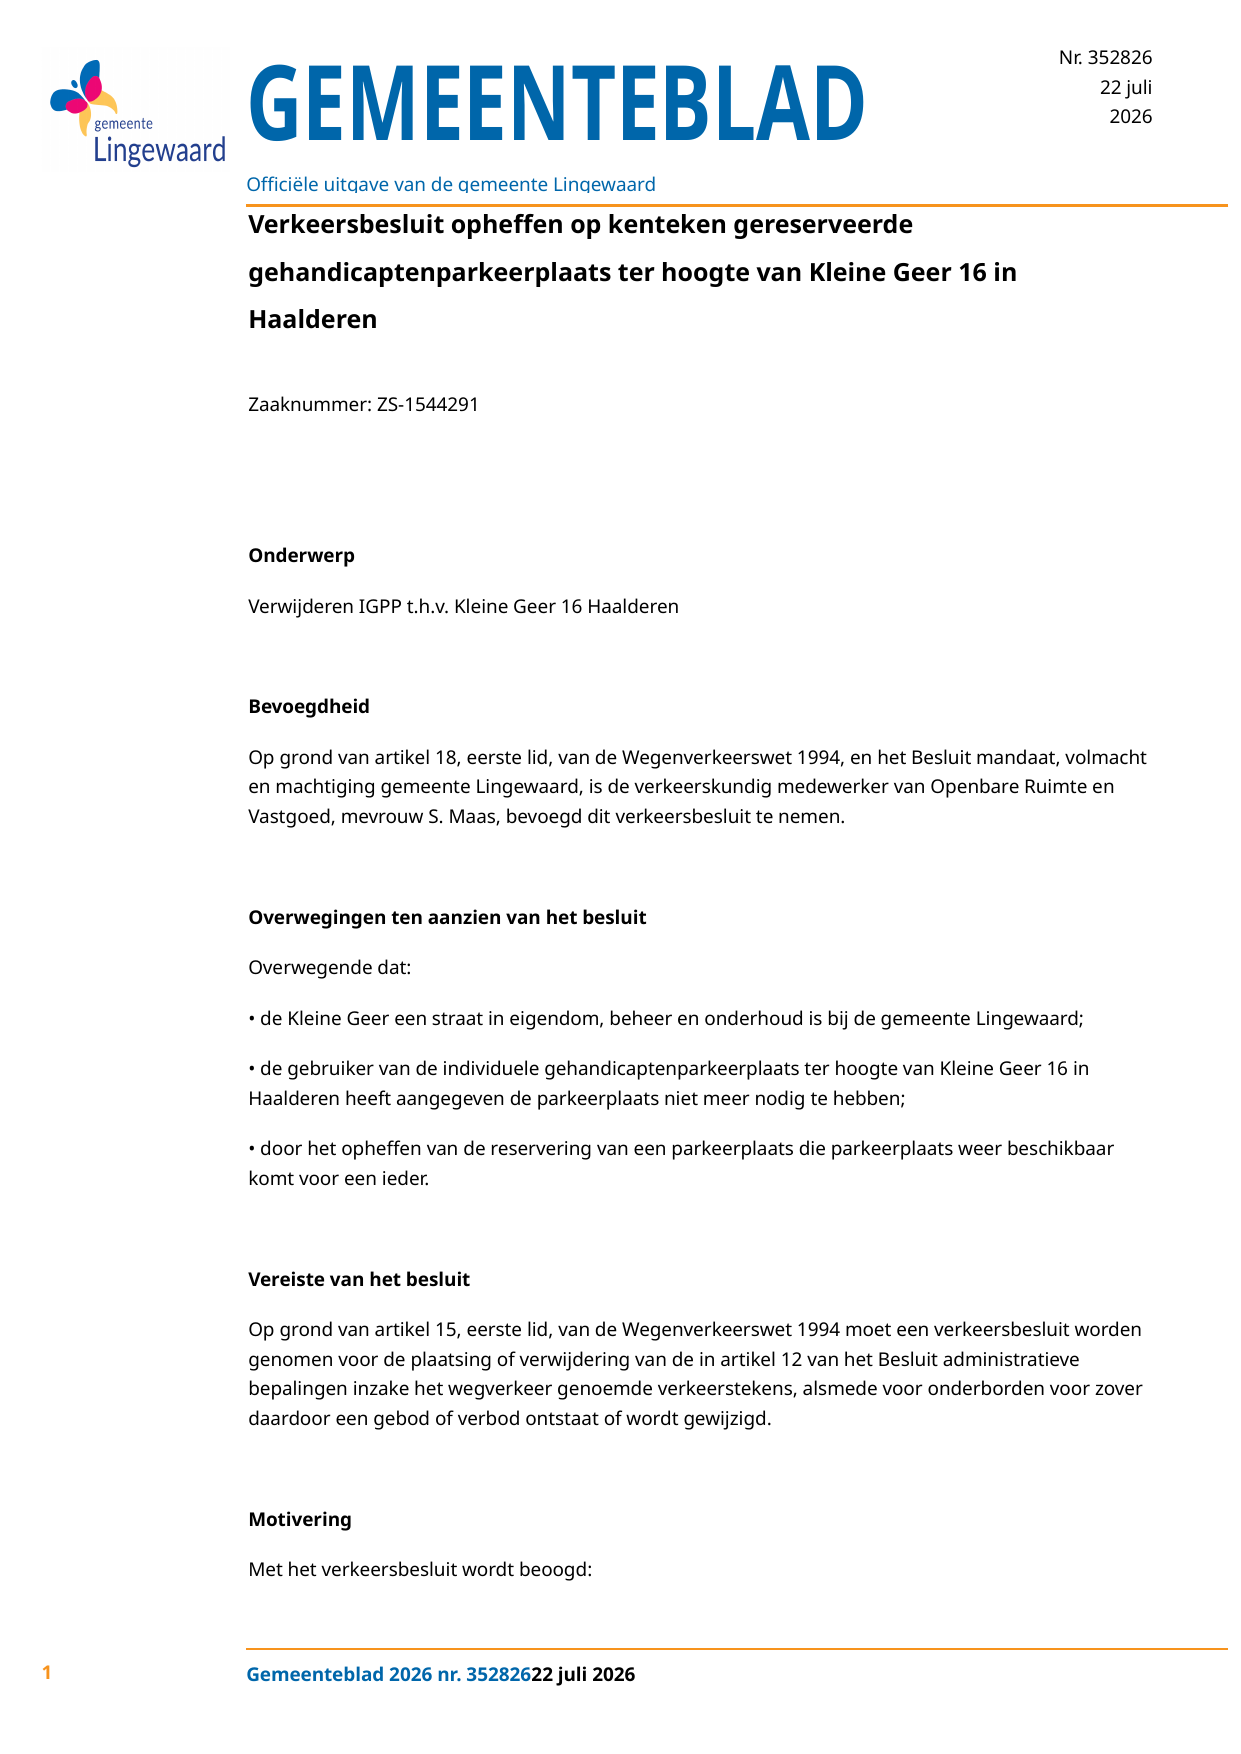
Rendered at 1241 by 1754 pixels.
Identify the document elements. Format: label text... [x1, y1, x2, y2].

text Met het verkeersbesluit wordt beoogd: [248, 1556, 1152, 1582]
text • de Kleine Geer een straat in eigendom, beheer en onderhoud is bij de gemeente Lingewaard; [248, 1005, 1152, 1031]
text Overwegingen ten aanzien van het besluit [248, 904, 1152, 930]
text Verkeersbesluit opheffen op kenteken gereserveerde gehandicaptenparkeerplaats ter hoogte van Kleine Geer 16 in Haalderen [248, 207, 1152, 336]
text Vereiste van het besluit [248, 1266, 1152, 1292]
text Motivering [248, 1506, 1152, 1532]
text • door het opheffen van de reservering van een parkeerplaats die parkeerplaats weer beschikbaar komt voor een ieder. [248, 1135, 1152, 1191]
text Overwegende dat: [248, 954, 1152, 980]
text Onderwerp [248, 542, 1152, 568]
text Op grond van artikel 18, eerste lid, van de Wegenverkeerswet 1994, en het Besluit mandaat, volmacht en machtiging gemeente Lingewaard, is de verkeerskundig medewerker van Openbare Ruimte en Vastgoed, mevrouw S. Maas, bevoegd dit verkeersbesluit te nemen. [248, 744, 1152, 829]
text Bevoegdheid [248, 694, 1152, 719]
text Zaaknummer: ZS-1544291 [248, 391, 1152, 417]
picture [41, 47, 231, 172]
text Op grond van artikel 15, eerste lid, van de Wegenverkeerswet 1994 moet een verkeersbesluit worden genomen voor de plaatsing of verwijdering van de in artikel 12 van het Besluit administratieve bepalingen inzake het wegverkeer genoemde verkeerstekens, alsmede voor onderborden voor zover daardoor een gebod of verbod ontstaat of wordt gewijzigd. [248, 1316, 1152, 1431]
text Verwijderen IGPP t.h.v. Kleine Geer 16 Haalderen [248, 593, 1152, 619]
text • de gebruiker van de individuele gehandicaptenparkeerplaats ter hoogte van Kleine Geer 16 in Haalderen heeft aangegeven de parkeerplaats niet meer nodig te hebben; [248, 1055, 1152, 1111]
